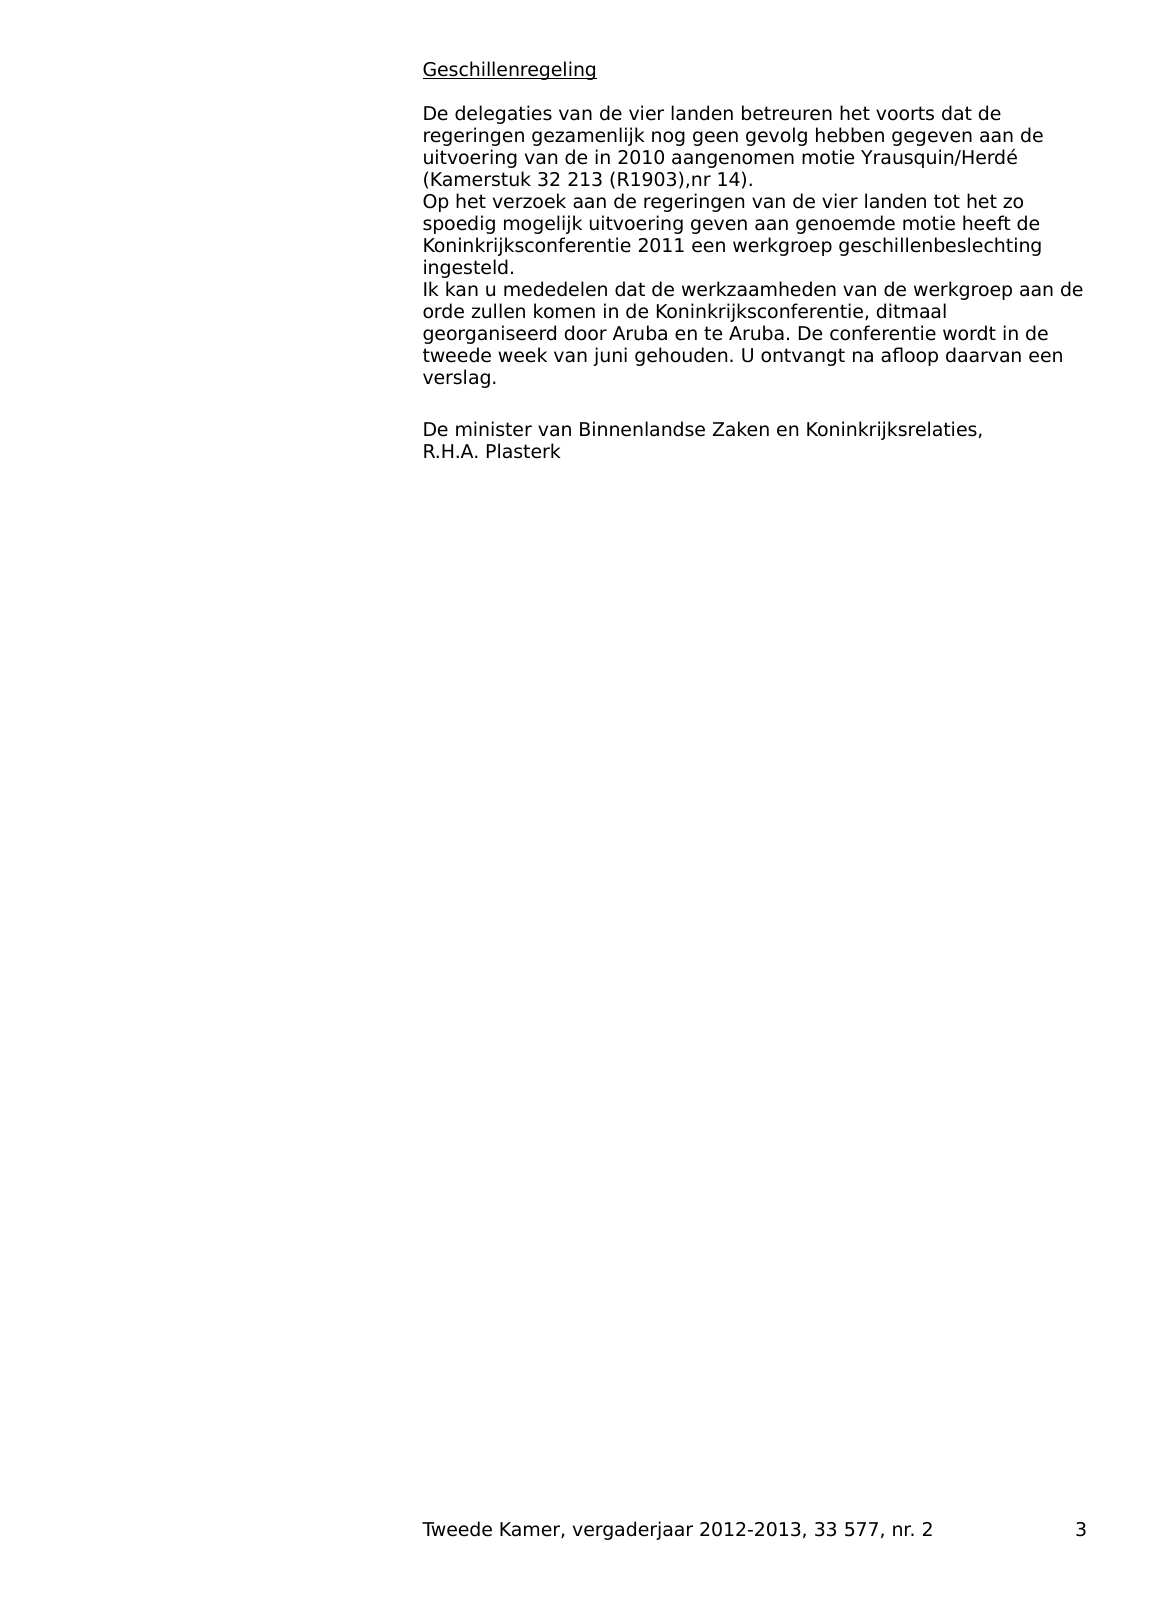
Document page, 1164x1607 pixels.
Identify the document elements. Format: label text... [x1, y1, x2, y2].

text De delegaties van de vier landen betreuren het voorts dat de regeringen gezamenlijk nog geen gevolg hebben gegeven aan de uitvoering van de in 2010 aangenomen motie Yrausquin/Herdé (Kamerstuk 32 213 (R1903),nr 14). [422, 103, 1087, 191]
subtitle Geschillenregeling [422, 59, 1087, 81]
text Op het verzoek aan de regeringen van de vier landen tot het zo spoedig mogelijk uitvoering geven aan genoemde motie heeft de Koninkrijksconferentie 2011 een werkgroep geschillenbeslechting ingesteld. [422, 191, 1087, 279]
text Ik kan u mededelen dat de werkzaamheden van de werkgroep aan de orde zullen komen in de Koninkrijksconferentie, ditmaal georganiseerd door Aruba en te Aruba. De conferentie wordt in de tweede week van juni gehouden. U ontvangt na afloop daarvan een verslag. [422, 279, 1087, 389]
text De minister van Binnenlandse Zaken en Koninkrijksrelaties, R.H.A. Plasterk [422, 419, 1087, 463]
